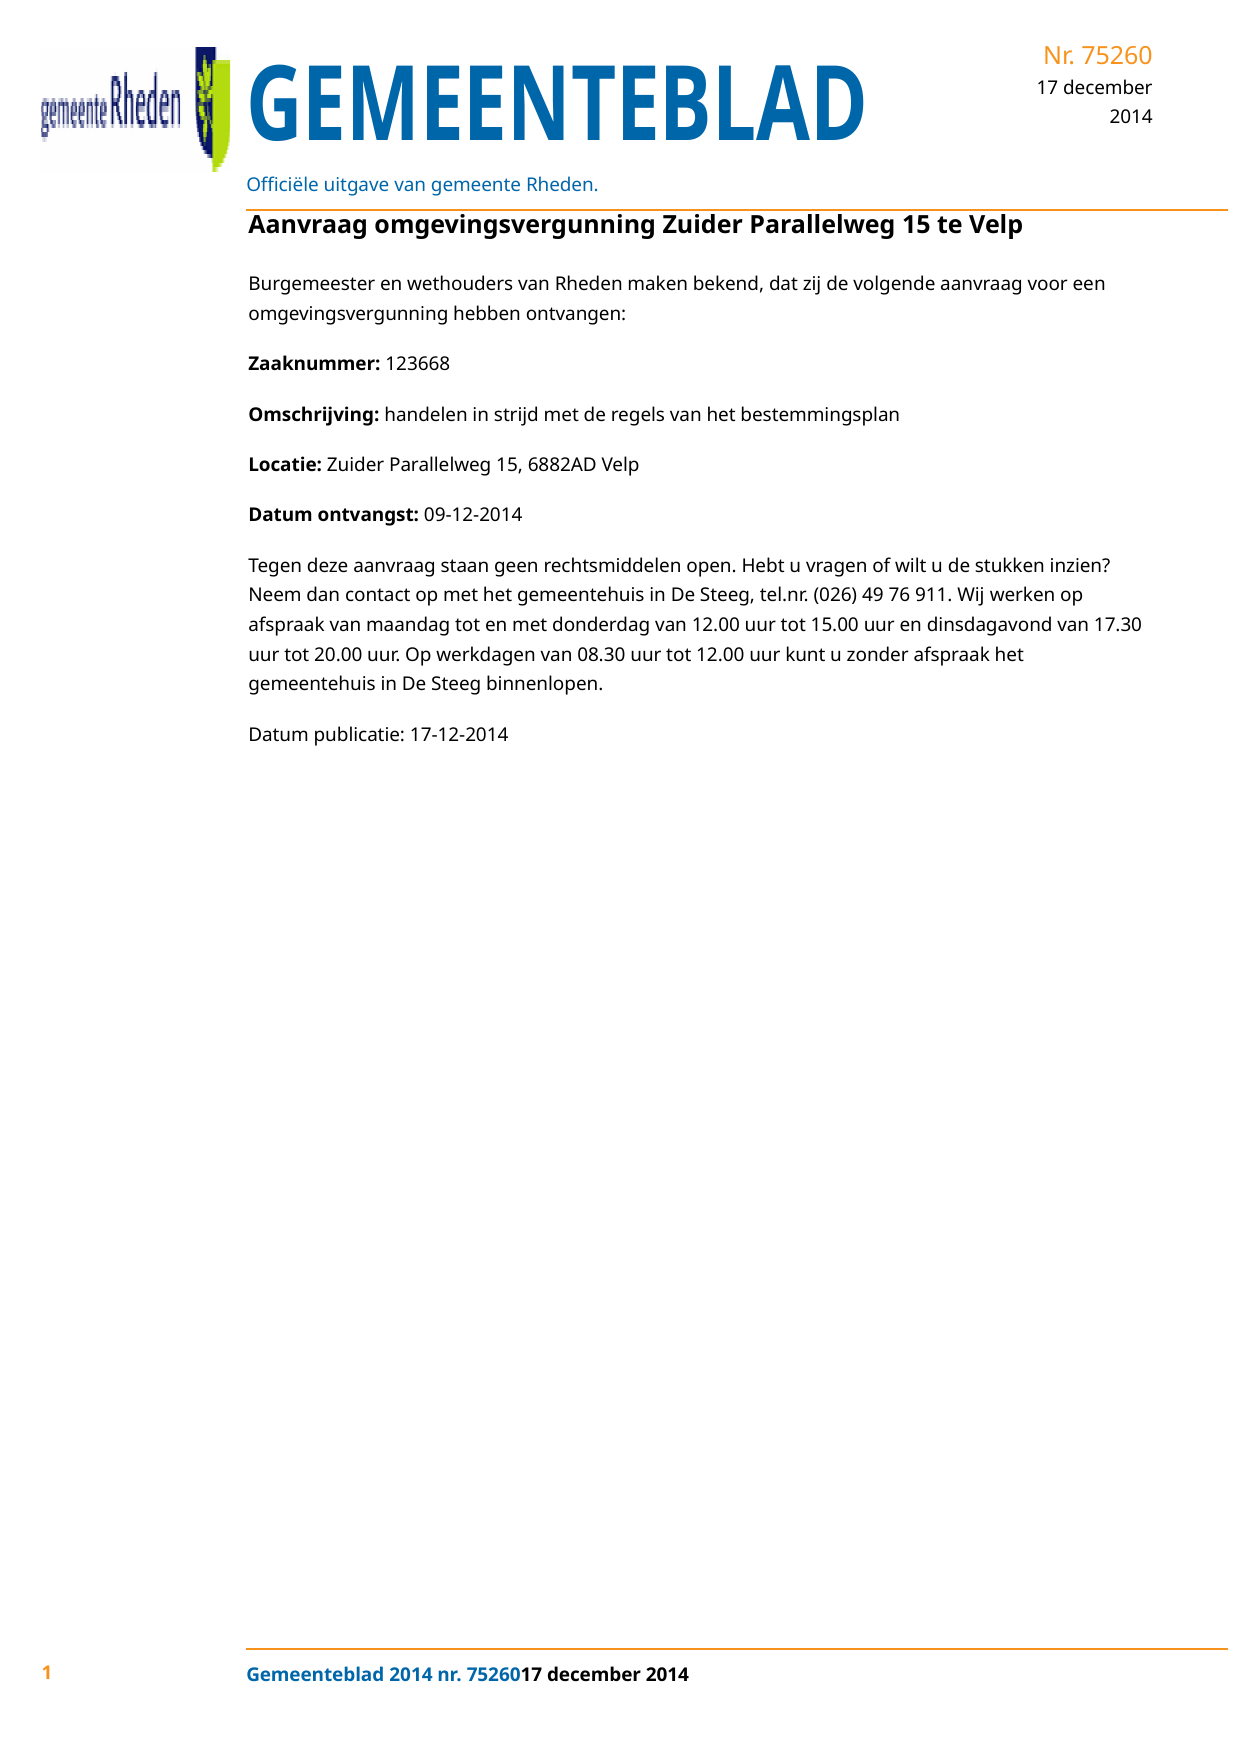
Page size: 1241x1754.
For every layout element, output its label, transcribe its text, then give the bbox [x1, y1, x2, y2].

text Tegen deze aanvraag staan geen rechtsmiddelen open. Hebt u vragen of wilt u de stukken inzien? Neem dan contact op met het gemeentehuis in De Steeg, tel.nr. (026) 49 76 911. Wij werken op afspraak van maandag tot en met donderdag van 12.00 uur tot 15.00 uur en dinsdagavond van 17.30 uur tot 20.00 uur. Op werkdagen van 08.30 uur tot 12.00 uur kunt u zonder afspraak het gemeentehuis in De Steeg binnenlopen. [248, 552, 1152, 696]
text Locatie: Zuider Parallelweg 15, 6882AD Velp [248, 451, 1152, 477]
text Zaaknummer: 123668 [248, 350, 1152, 376]
text Burgemeester en wethouders van Rheden maken bekend, dat zij de volgende aanvraag voor een omgevingsvergunning hebben ontvangen: [248, 270, 1152, 326]
text Datum ontvangst: 09-12-2014 [248, 502, 1152, 527]
text Aanvraag omgevingsvergunning Zuider Parallelweg 15 te Velp [248, 211, 1152, 241]
text Datum publicatie: 17-12-2014 [248, 721, 1152, 746]
picture [41, 47, 231, 172]
text Omschrijving: handelen in strijd met de regels van het bestemmingsplan [248, 401, 1152, 426]
